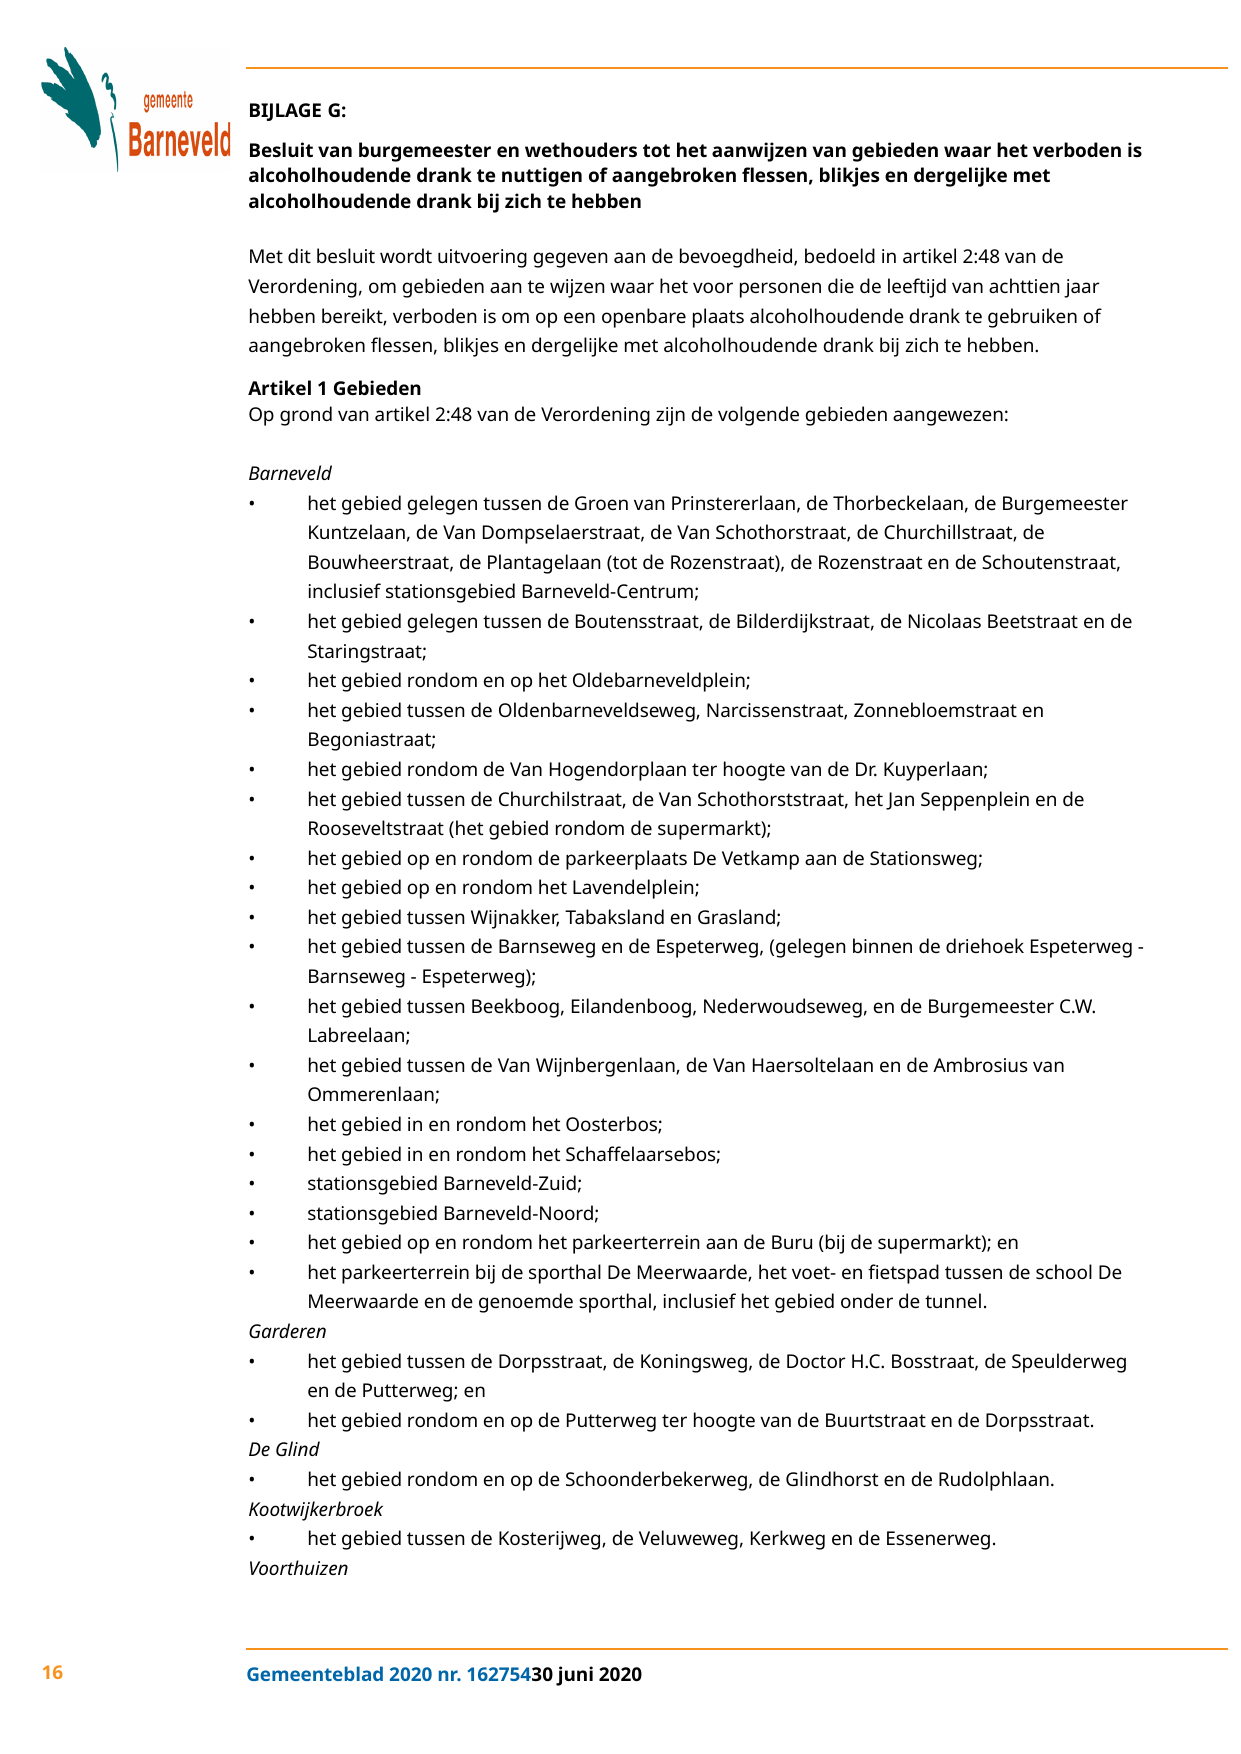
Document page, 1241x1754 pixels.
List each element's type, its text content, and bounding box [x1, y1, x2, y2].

list het gebied rondom en op de Schoonderbekerweg, de Glindhorst en de Rudolphlaan. [248, 1466, 1152, 1492]
list het parkeerterrein bij de sporthal De Meerwaarde, het voet- en fietspad tussen de school De Meerwaarde en de genoemde sporthal, inclusief het gebied onder de tunnel. [248, 1259, 1152, 1314]
text Barneveld [248, 460, 1152, 486]
list het gebied tussen de Dorpsstraat, de Koningsweg, de Doctor H.C. Bosstraat, de Speulderweg en de Putterweg; en [248, 1348, 1152, 1403]
list het gebied op en rondom de parkeerplaats De Vetkamp aan de Stationsweg; [248, 845, 1152, 871]
list het gebied op en rondom het Lavendelplein; [248, 874, 1152, 900]
list het gebied rondom en op het Oldebarneveldplein; [248, 667, 1152, 693]
list het gebied in en rondom het Oosterbos; [248, 1111, 1152, 1137]
text Besluit van burgemeester en wethouders tot het aanwijzen van gebieden waar het verboden is alcoholhoudende drank te nuttigen of aangebroken flessen, blikjes en dergelijke met alcoholhoudende drank bij zich te hebben [248, 137, 1152, 214]
list het gebied op en rondom het parkeerterrein aan de Buru (bij de supermarkt); en [248, 1229, 1152, 1255]
list het gebied rondom de Van Hogendorplaan ter hoogte van de Dr. Kuyperlaan; [248, 756, 1152, 782]
list het gebied in en rondom het Schaffelaarsebos; [248, 1141, 1152, 1167]
list het gebied tussen Beekboog, Eilandenboog, Nederwoudseweg, en de Burgemeester C.W. Labreelaan; [248, 993, 1152, 1048]
list stationsgebied Barneveld-Zuid; [248, 1170, 1152, 1196]
text Voorthuizen [248, 1555, 1152, 1581]
text Op grond van artikel 2:48 van de Verordening zijn de volgende gebieden aangewezen: [248, 401, 1152, 427]
text BIJLAGE G: [248, 95, 1152, 123]
text Met dit besluit wordt uitvoering gegeven aan de bevoegdheid, bedoeld in artikel 2:48 van de Verordening, om gebieden aan te wijzen waar het voor personen die de leeftijd van achttien jaar hebben bereikt, verboden is om op een openbare plaats alcoholhoudende drank te gebruiken of aangebroken flessen, blikjes en dergelijke met alcoholhoudende drank bij zich te hebben. [248, 244, 1152, 358]
text Artikel 1 Gebieden [248, 376, 1152, 401]
list het gebied tussen de Barnseweg en de Espeterweg, (gelegen binnen de driehoek Espeterweg - Barnseweg - Espeterweg); [248, 934, 1152, 989]
list het gebied tussen de Churchilstraat, de Van Schothorststraat, het Jan Seppenplein en de Rooseveltstraat (het gebied rondom de supermarkt); [248, 786, 1152, 841]
text De Glind [248, 1437, 1152, 1462]
text Garderen [248, 1318, 1152, 1344]
text Kootwijkerbroek [248, 1496, 1152, 1522]
picture [41, 47, 231, 172]
list het gebied tussen de Oldenbarneveldseweg, Narcissenstraat, Zonnebloemstraat en Begoniastraat; [248, 697, 1152, 752]
list het gebied gelegen tussen de Boutensstraat, de Bilderdijkstraat, de Nicolaas Beetstraat en de Staringstraat; [248, 608, 1152, 664]
list het gebied tussen de Kosterijweg, de Veluweweg, Kerkweg en de Essenerweg. [248, 1525, 1152, 1551]
list het gebied gelegen tussen de Groen van Prinstererlaan, de Thorbeckelaan, de Burgemeester Kuntzelaan, de Van Dompselaerstraat, de Van Schothorstraat, de Churchillstraat, de Bouwheerstraat, de Plantagelaan (tot de Rozenstraat), de Rozenstraat en de Schoutenstraat, inclusief stationsgebied Barneveld-Centrum; [248, 490, 1152, 604]
list stationsgebied Barneveld-Noord; [248, 1200, 1152, 1226]
list het gebied rondom en op de Putterweg ter hoogte van de Buurtstraat en de Dorpsstraat. [248, 1407, 1152, 1433]
list het gebied tussen Wijnakker, Tabaksland en Grasland; [248, 904, 1152, 930]
list het gebied tussen de Van Wijnbergenlaan, de Van Haersoltelaan en de Ambrosius van Ommerenlaan; [248, 1052, 1152, 1107]
